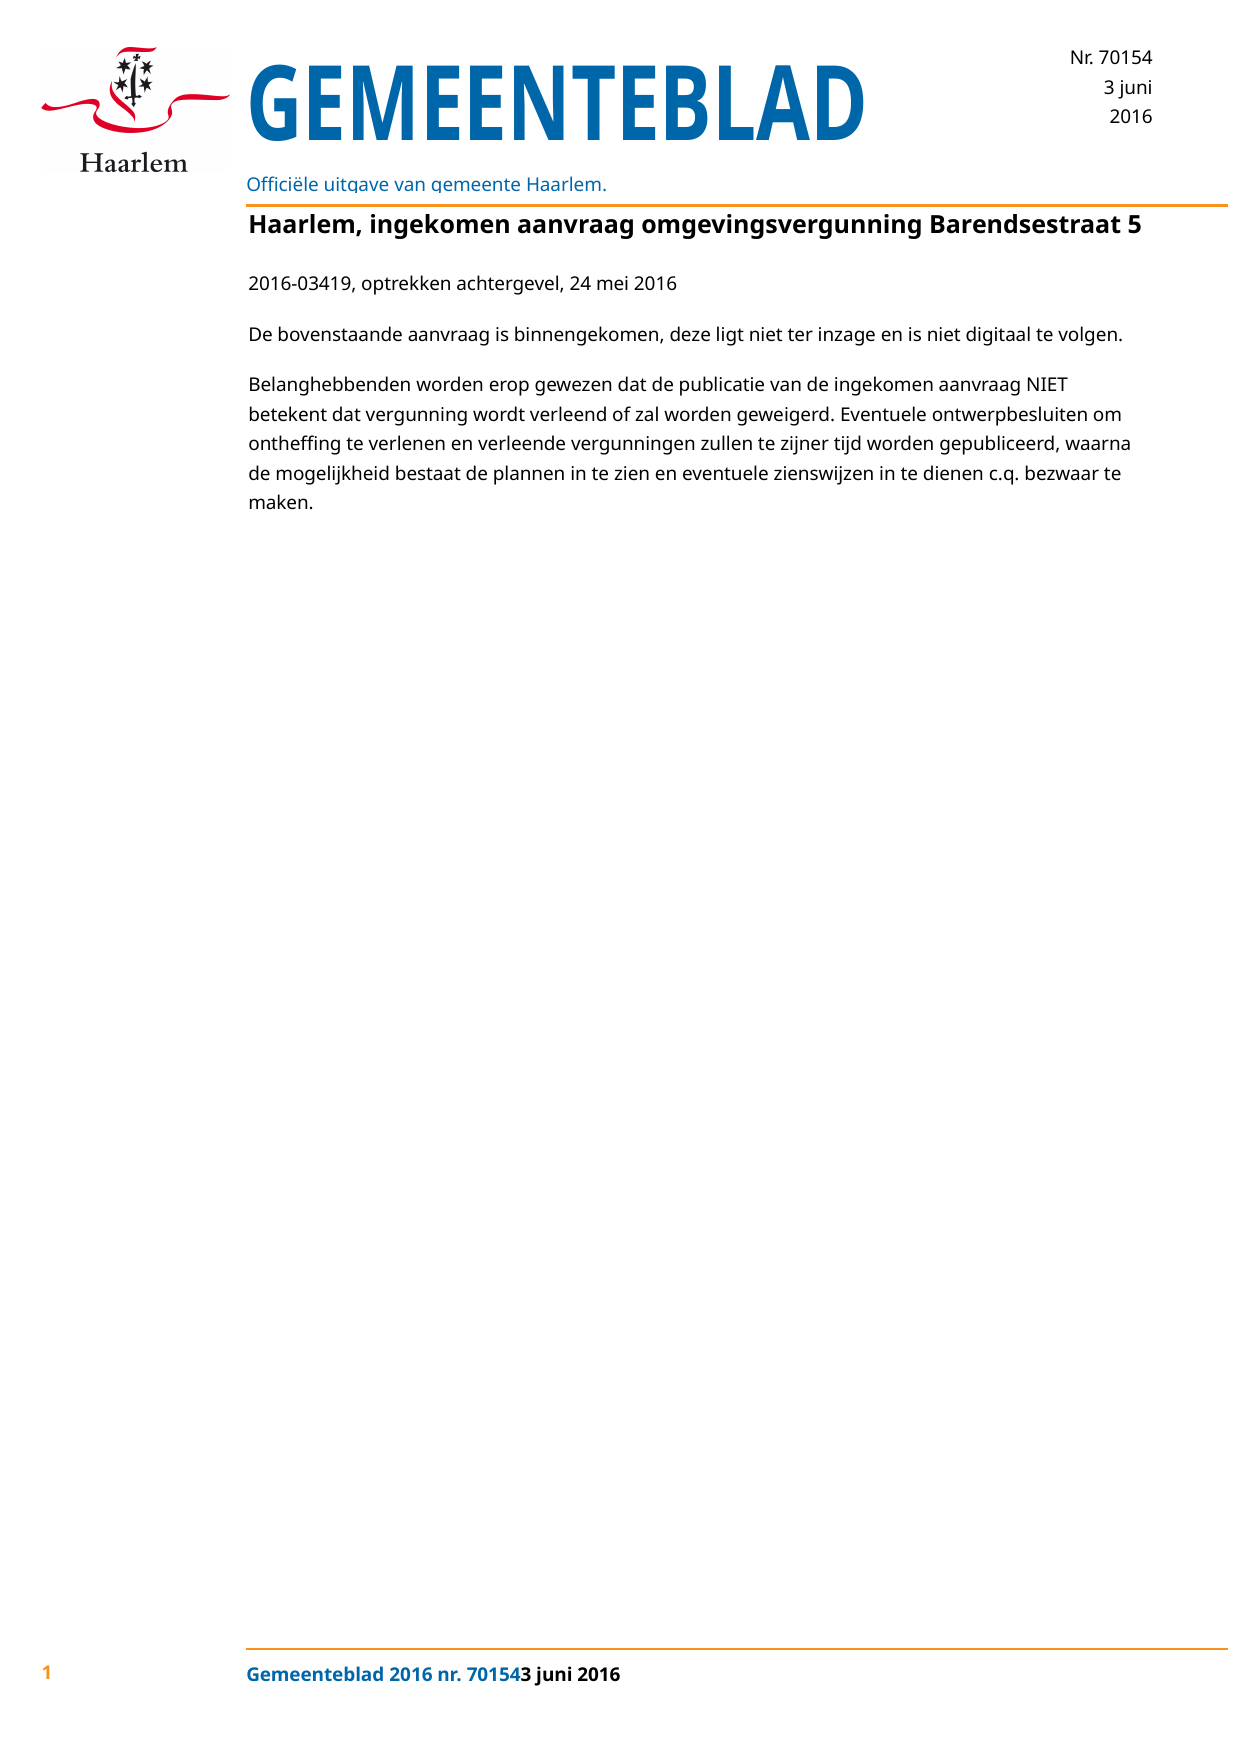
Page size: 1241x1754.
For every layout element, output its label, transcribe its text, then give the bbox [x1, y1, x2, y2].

text 2016-03419, optrekken achtergevel, 24 mei 2016 [248, 270, 1152, 296]
picture [41, 47, 231, 172]
text Haarlem, ingekomen aanvraag omgevingsvergunning Barendsestraat 5 [248, 207, 1152, 241]
text De bovenstaande aanvraag is binnengekomen, deze ligt niet ter inzage en is niet digitaal te volgen. [248, 321, 1152, 346]
text Belanghebbenden worden erop gewezen dat de publicatie van de ingekomen aanvraag NIET betekent dat vergunning wordt verleend of zal worden geweigerd. Eventuele ontwerpbesluiten om ontheffing te verlenen en verleende vergunningen zullen te zijner tijd worden gepubliceerd, waarna de mogelijkheid bestaat de plannen in te zien en eventuele zienswijzen in te dienen c.q. bezwaar te maken. [248, 371, 1152, 515]
